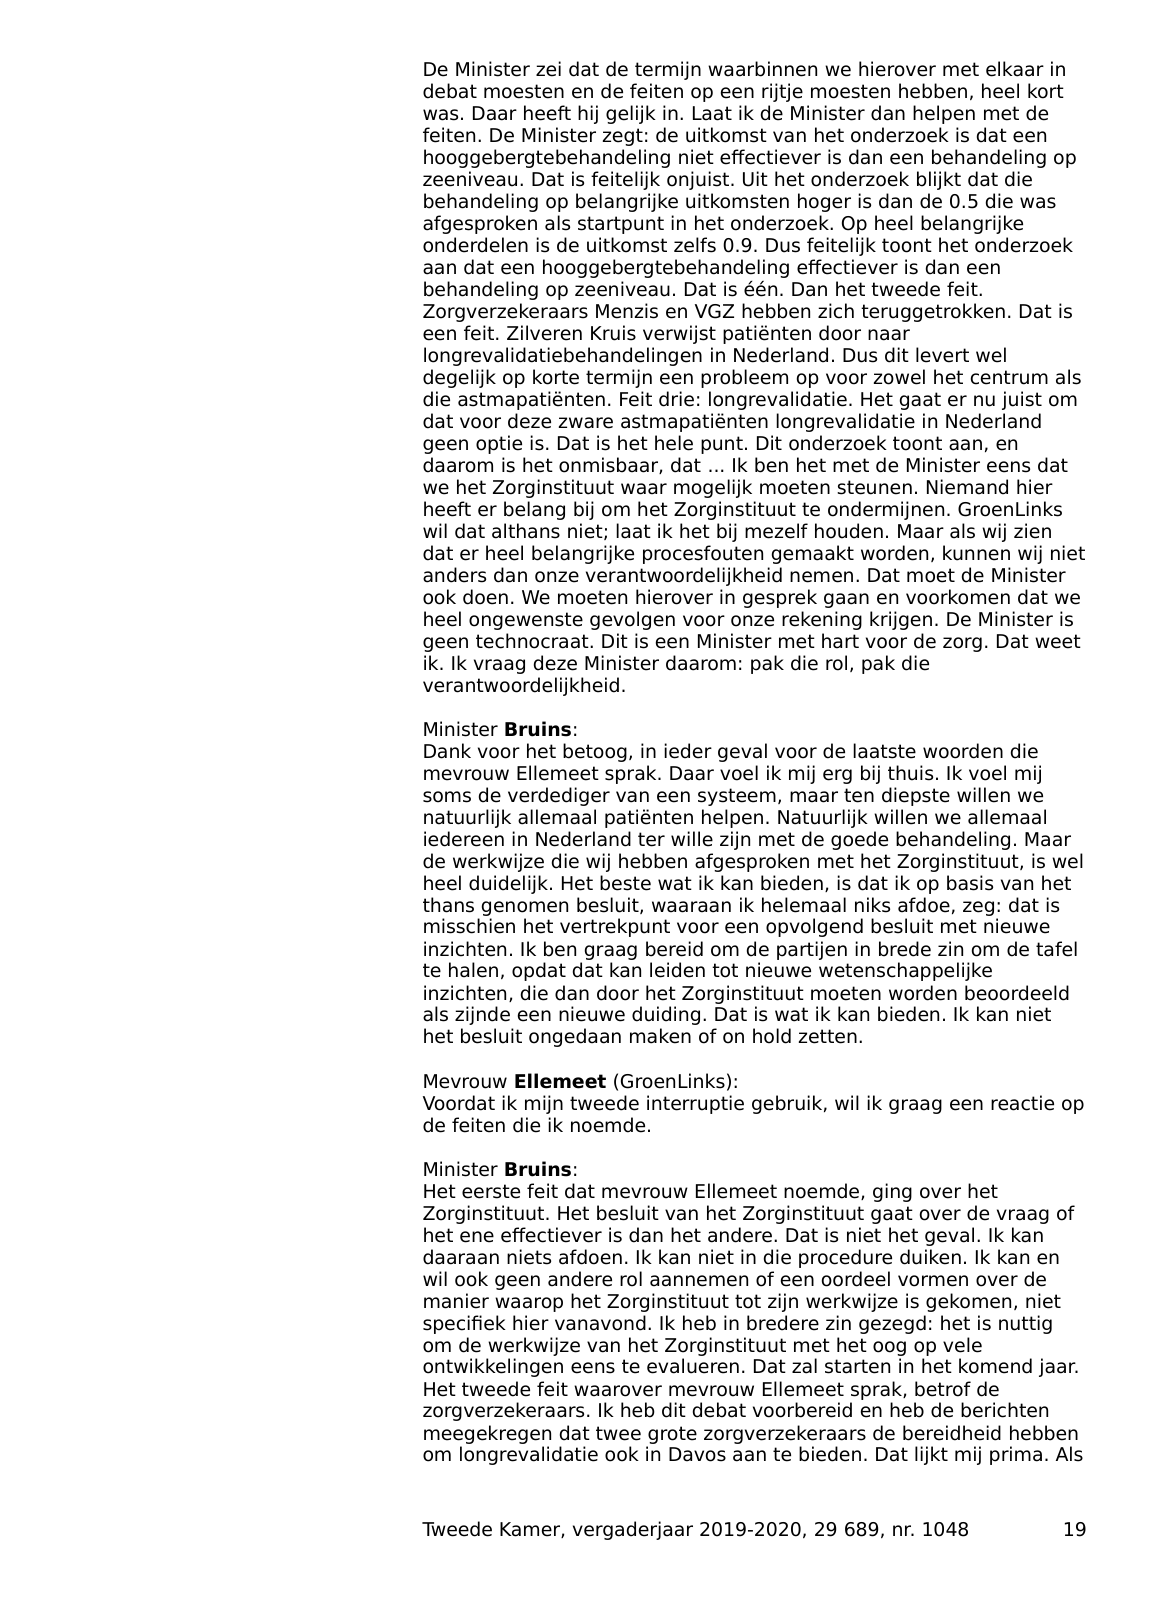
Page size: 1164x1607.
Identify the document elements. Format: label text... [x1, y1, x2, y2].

text Mevrouw Ellemeet (GroenLinks): [422, 1071, 1087, 1092]
text De Minister zei dat de termijn waarbinnen we hierover met elkaar in debat moesten en de feiten op een rijtje moesten hebben, heel kort was. Daar heeft hij gelijk in. Laat ik de Minister dan helpen met de feiten. De Minister zegt: de uitkomst van het onderzoek is dat een hooggebergtebehandeling niet effectiever is dan een behandeling op zeeniveau. Dat is feitelijk onjuist. Uit het onderzoek blijkt dat die behandeling op belangrijke uitkomsten hoger is dan de 0.5 die was afgesproken als startpunt in het onderzoek. Op heel belangrijke onderdelen is de uitkomst zelfs 0.9. Dus feitelijk toont het onderzoek aan dat een hooggebergtebehandeling effectiever is dan een behandeling op zeeniveau. Dat is één. Dan het tweede feit. Zorgverzekeraars Menzis en VGZ hebben zich teruggetrokken. Dat is een feit. Zilveren Kruis verwijst patiënten door naar longrevalidatiebehandelingen in Nederland. Dus dit levert wel degelijk op korte termijn een probleem op voor zowel het centrum als die astmapatiënten. Feit drie: longrevalidatie. Het gaat er nu juist om dat voor deze zware astmapatiënten longrevalidatie in Nederland geen optie is. Dat is het hele punt. Dit onderzoek toont aan, en daarom is het onmisbaar, dat ... Ik ben het met de Minister eens dat we het Zorginstituut waar mogelijk moeten steunen. Niemand hier heeft er belang bij om het Zorginstituut te ondermijnen. GroenLinks wil dat althans niet; laat ik het bij mezelf houden. Maar als wij zien dat er heel belangrijke procesfouten gemaakt worden, kunnen wij niet anders dan onze verantwoordelijkheid nemen. Dat moet de Minister ook doen. We moeten hierover in gesprek gaan en voorkomen dat we heel ongewenste gevolgen voor onze rekening krijgen. De Minister is geen technocraat. Dit is een Minister met hart voor de zorg. Dat weet ik. Ik vraag deze Minister daarom: pak die rol, pak die verantwoordelijkheid. [422, 59, 1087, 696]
text Minister Bruins: [422, 719, 1087, 741]
text Het eerste feit dat mevrouw Ellemeet noemde, ging over het Zorginstituut. Het besluit van het Zorginstituut gaat over de vraag of het ene effectiever is dan het andere. Dat is niet het geval. Ik kan daaraan niets afdoen. Ik kan niet in die procedure duiken. Ik kan en wil ook geen andere rol aannemen of een oordeel vormen over de manier waarop het Zorginstituut tot zijn werkwijze is gekomen, niet specifiek hier vanavond. Ik heb in bredere zin gezegd: het is nuttig om de werkwijze van het Zorginstituut met het oog op vele ontwikkelingen eens te evalueren. Dat zal starten in het komend jaar. Het tweede feit waarover mevrouw Ellemeet sprak, betrof de zorgverzekeraars. Ik heb dit debat voorbereid en heb de berichten meegekregen dat twee grote zorgverzekeraars de bereidheid hebben om longrevalidatie ook in Davos aan te bieden. Dat lijkt mij prima. Als [422, 1181, 1087, 1466]
text Voordat ik mijn tweede interruptie gebruik, wil ik graag een reactie op de feiten die ik noemde. [422, 1092, 1087, 1136]
text Dank voor het betoog, in ieder geval voor de laatste woorden die mevrouw Ellemeet sprak. Daar voel ik mij erg bij thuis. Ik voel mij soms de verdediger van een systeem, maar ten diepste willen we natuurlijk allemaal patiënten helpen. Natuurlijk willen we allemaal iedereen in Nederland ter wille zijn met de goede behandeling. Maar de werkwijze die wij hebben afgesproken met het Zorginstituut, is wel heel duidelijk. Het beste wat ik kan bieden, is dat ik op basis van het thans genomen besluit, waaraan ik helemaal niks afdoe, zeg: dat is misschien het vertrekpunt voor een opvolgend besluit met nieuwe inzichten. Ik ben graag bereid om de partijen in brede zin om de tafel te halen, opdat dat kan leiden tot nieuwe wetenschappelijke inzichten, die dan door het Zorginstituut moeten worden beoordeeld als zijnde een nieuwe duiding. Dat is wat ik kan bieden. Ik kan niet het besluit ongedaan maken of on hold zetten. [422, 741, 1087, 1048]
text Minister Bruins: [422, 1159, 1087, 1181]
